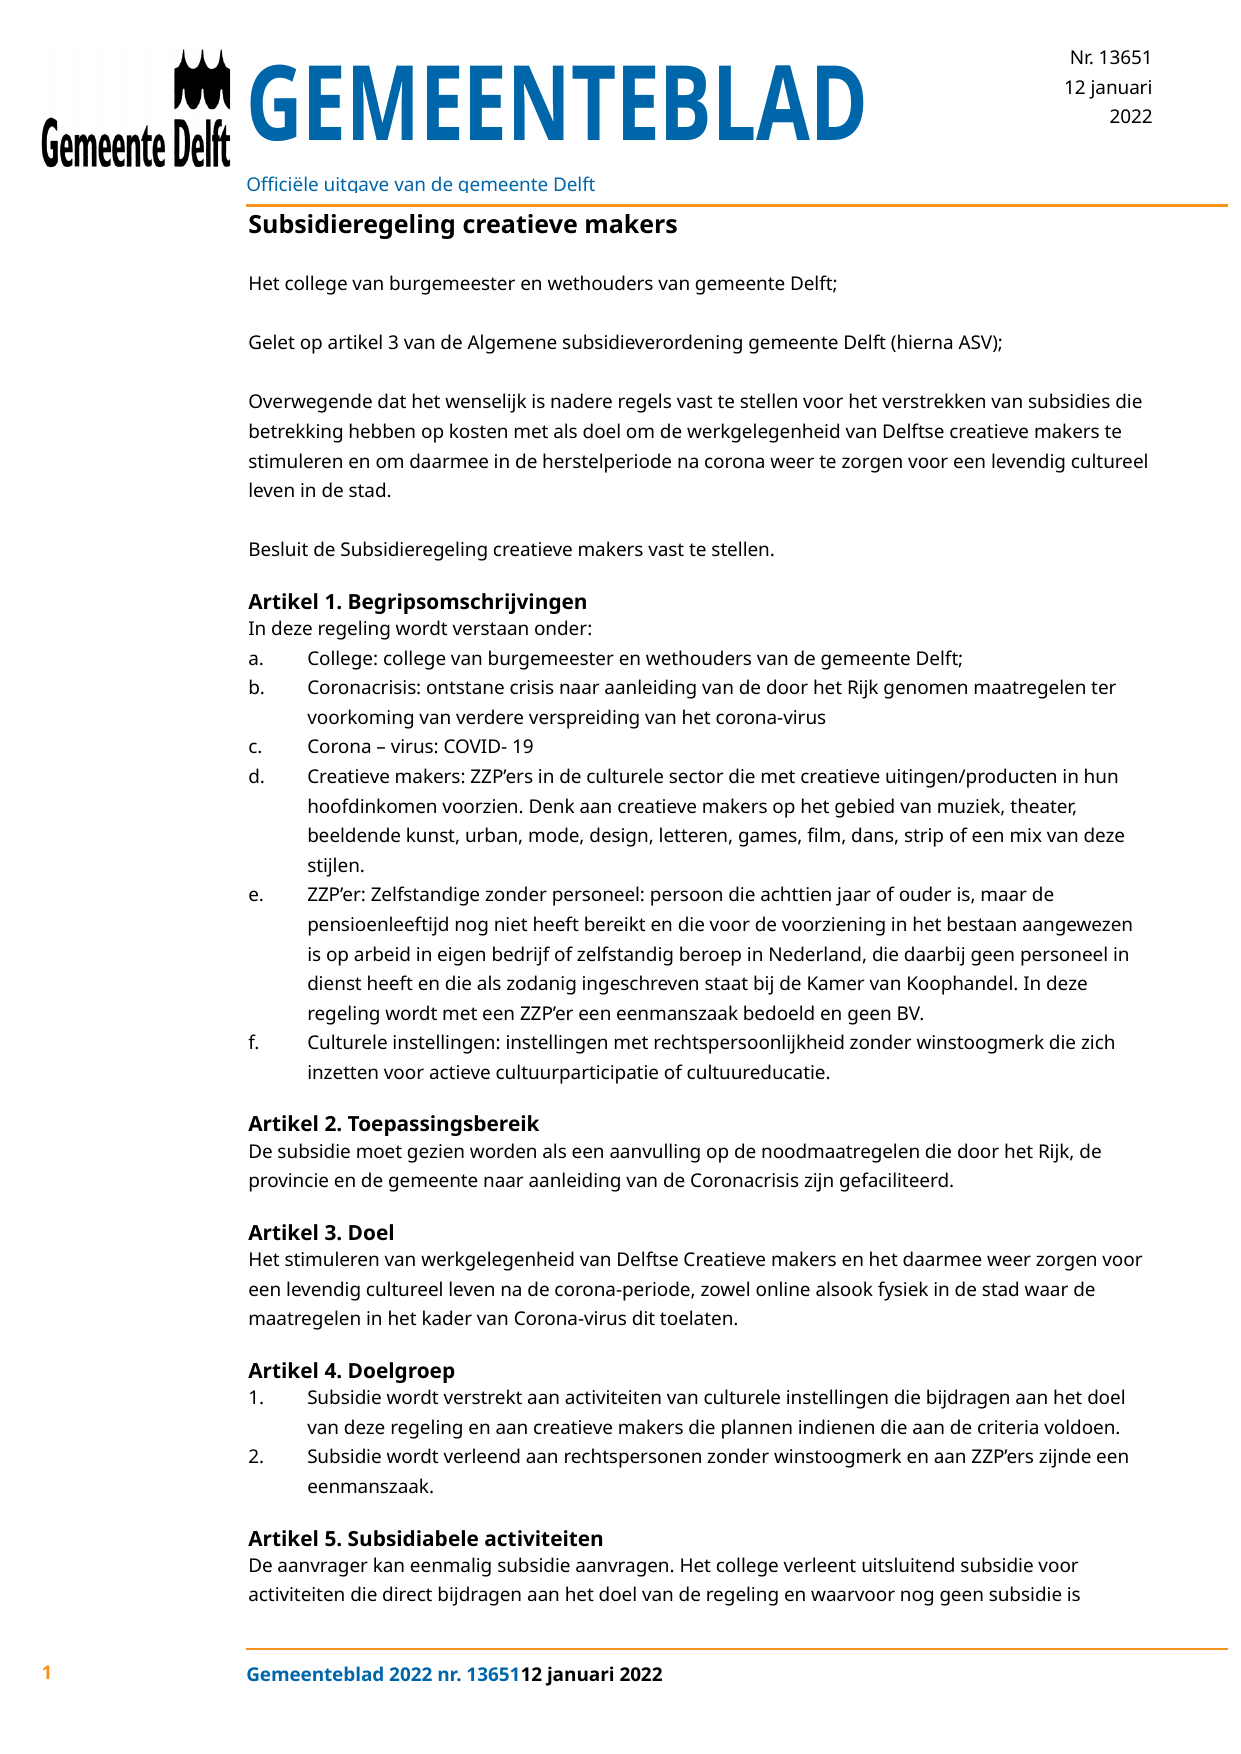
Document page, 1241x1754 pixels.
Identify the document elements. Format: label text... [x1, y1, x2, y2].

text Het college van burgemeester en wethouders van gemeente Delft; [248, 270, 1152, 296]
picture [41, 47, 231, 172]
text Besluit de Subsidieregeling creatieve makers vast te stellen. [248, 537, 1152, 562]
text Overwegende dat het wenselijk is nadere regels vast te stellen voor het verstrekken van subsidies die betrekking hebben op kosten met als doel om de werkgelegenheid van Delftse creatieve makers te stimuleren en om daarmee in de herstelperiode na corona weer te zorgen voor een levendig cultureel leven in de stad. [248, 389, 1152, 503]
text De subsidie moet gezien worden als een aanvulling op de noodmaatregelen die door het Rijk, de provincie en de gemeente naar aanleiding van de Coronacrisis zijn gefaciliteerd. [248, 1138, 1152, 1193]
text Artikel 4. Doelgroep [248, 1356, 1152, 1384]
list ZZP’er: Zelfstandige zonder personeel: persoon die achttien jaar of ouder is, maar de pensioenleeftijd nog niet heeft bereikt en die voor de voorziening in het bestaan aangewezen is op arbeid in eigen bedrijf of zelfstandig beroep in Nederland, die daarbij geen personeel in dienst heeft en die als zodanig ingeschreven staat bij de Kamer van Koophandel. In deze regeling wordt met een ZZP’er een eenmanszaak bedoeld en geen BV. [248, 882, 1152, 1026]
text Subsidieregeling creatieve makers [248, 207, 1152, 241]
text De aanvrager kan eenmalig subsidie aanvragen. Het college verleent uitsluitend subsidie voor activiteiten die direct bijdragen aan het doel van de regeling en waarvoor nog geen subsidie is [248, 1552, 1152, 1607]
text Artikel 1. Begripsomschrijvingen [248, 587, 1152, 615]
list Subsidie wordt verstrekt aan activiteiten van culturele instellingen die bijdragen aan het doel van deze regeling en aan creatieve makers die plannen indienen die aan de criteria voldoen. [248, 1384, 1152, 1440]
text Gelet op artikel 3 van de Algemene subsidieverordening gemeente Delft (hierna ASV); [248, 329, 1152, 355]
list Corona – virus: COVID- 19 [248, 734, 1152, 759]
list Culturele instellingen: instellingen met rechtspersoonlijkheid zonder winstoogmerk die zich inzetten voor actieve cultuurparticipatie of cultuureducatie. [248, 1029, 1152, 1085]
text Artikel 2. Toepassingsbereik [248, 1109, 1152, 1138]
list Subsidie wordt verleend aan rechtspersonen zonder winstoogmerk en aan ZZP’ers zijnde een eenmanszaak. [248, 1444, 1152, 1499]
list College: college van burgemeester en wethouders van de gemeente Delft; [248, 645, 1152, 671]
text Het stimuleren van werkgelegenheid van Delftse Creatieve makers en het daarmee weer zorgen voor een levendig cultureel leven na de corona-periode, zowel online alsook fysiek in de stad waar de maatregelen in het kader van Corona-virus dit toelaten. [248, 1246, 1152, 1331]
list Coronacrisis: ontstane crisis naar aanleiding van de door het Rijk genomen maatregelen ter voorkoming van verdere verspreiding van het corona-virus [248, 674, 1152, 730]
text Artikel 3. Doel [248, 1218, 1152, 1246]
text Artikel 5. Subsidiabele activiteiten [248, 1524, 1152, 1552]
text In deze regeling wordt verstaan onder: [248, 615, 1152, 641]
list Creatieve makers: ZZP’ers in de culturele sector die met creatieve uitingen/producten in hun hoofdinkomen voorzien. Denk aan creatieve makers op het gebied van muziek, theater, beeldende kunst, urban, mode, design, letteren, games, film, dans, strip of een mix van deze stijlen. [248, 763, 1152, 878]
